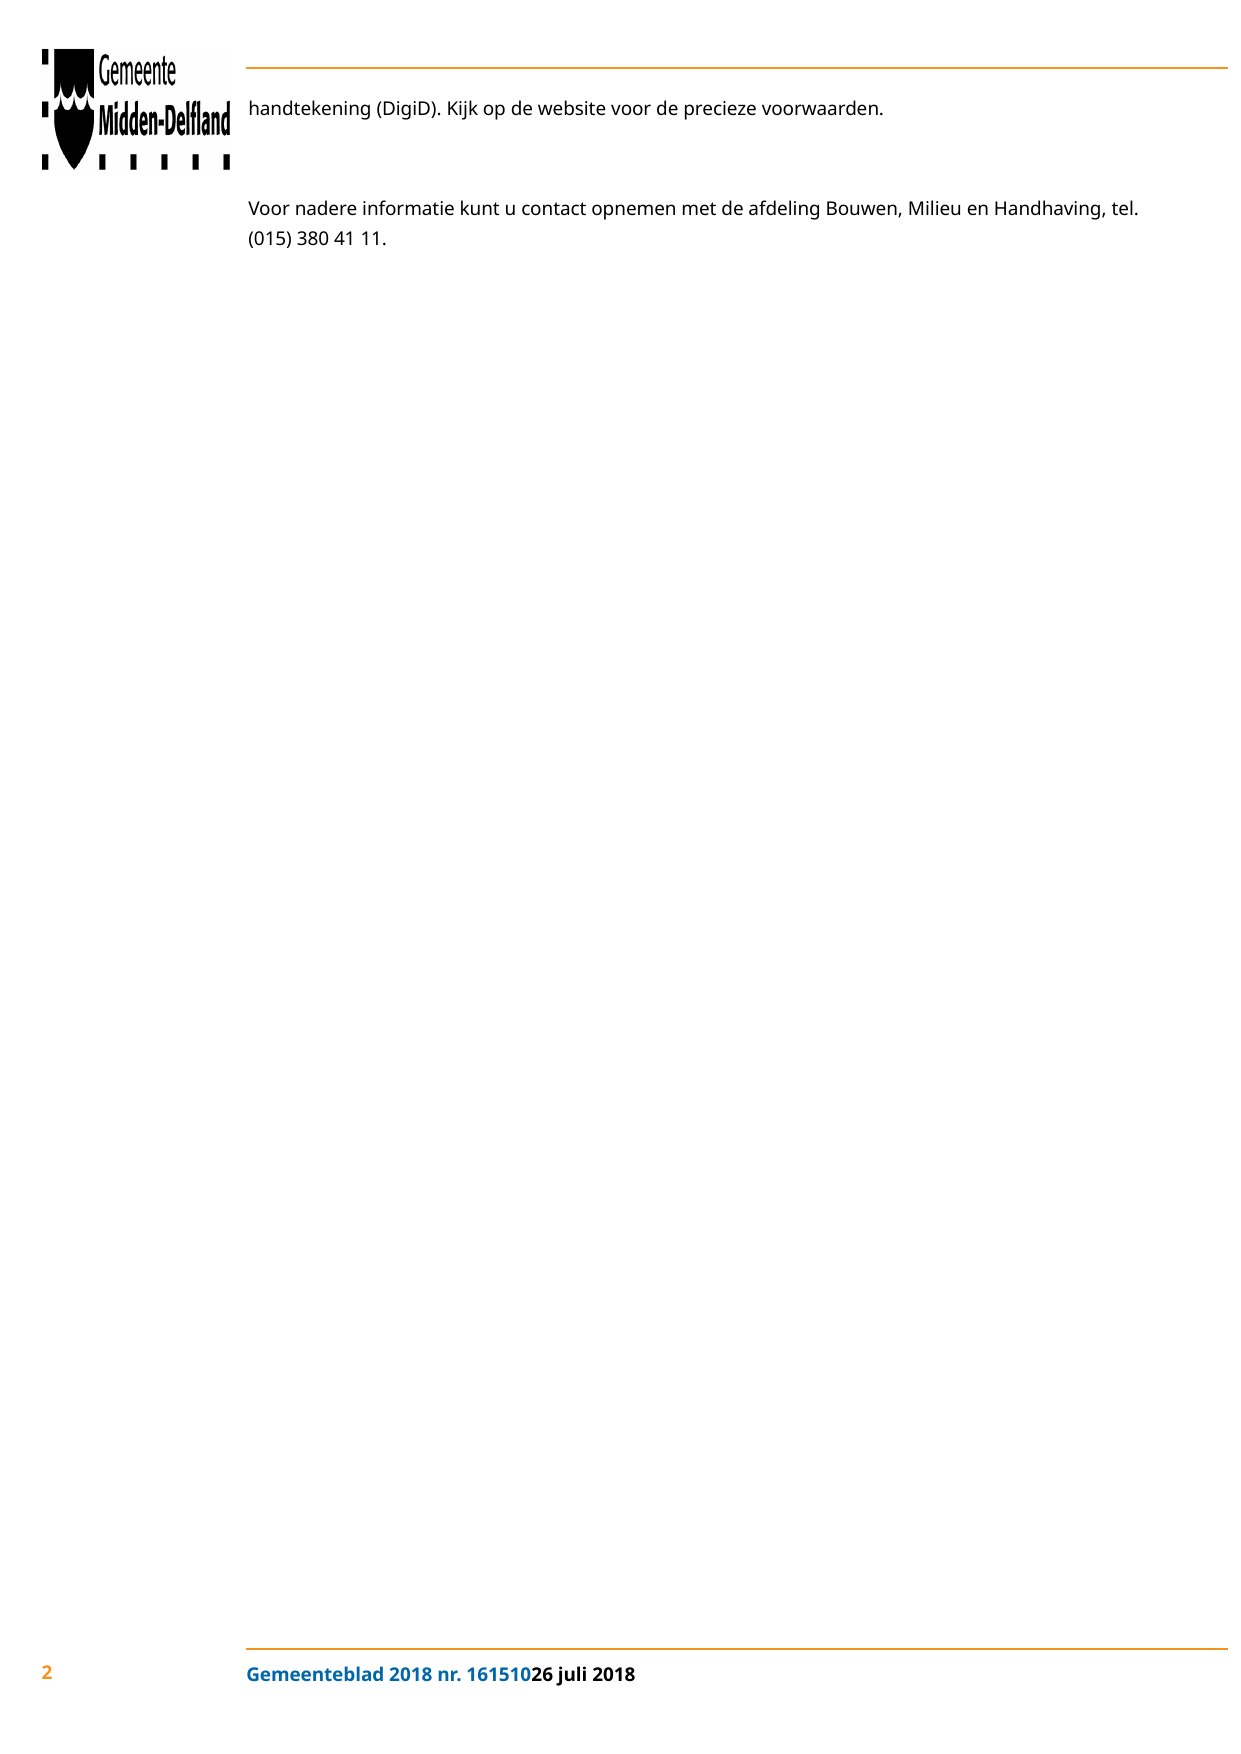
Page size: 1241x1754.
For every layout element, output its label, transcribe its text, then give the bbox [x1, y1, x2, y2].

picture [41, 47, 231, 172]
text Voor nadere informatie kunt u contact opnemen met de afdeling Bouwen, Milieu en Handhaving, tel. (015) 380 41 11. [248, 196, 1152, 251]
text handtekening (DigiD). Kijk op de website voor de precieze voorwaarden. [248, 95, 1152, 121]
